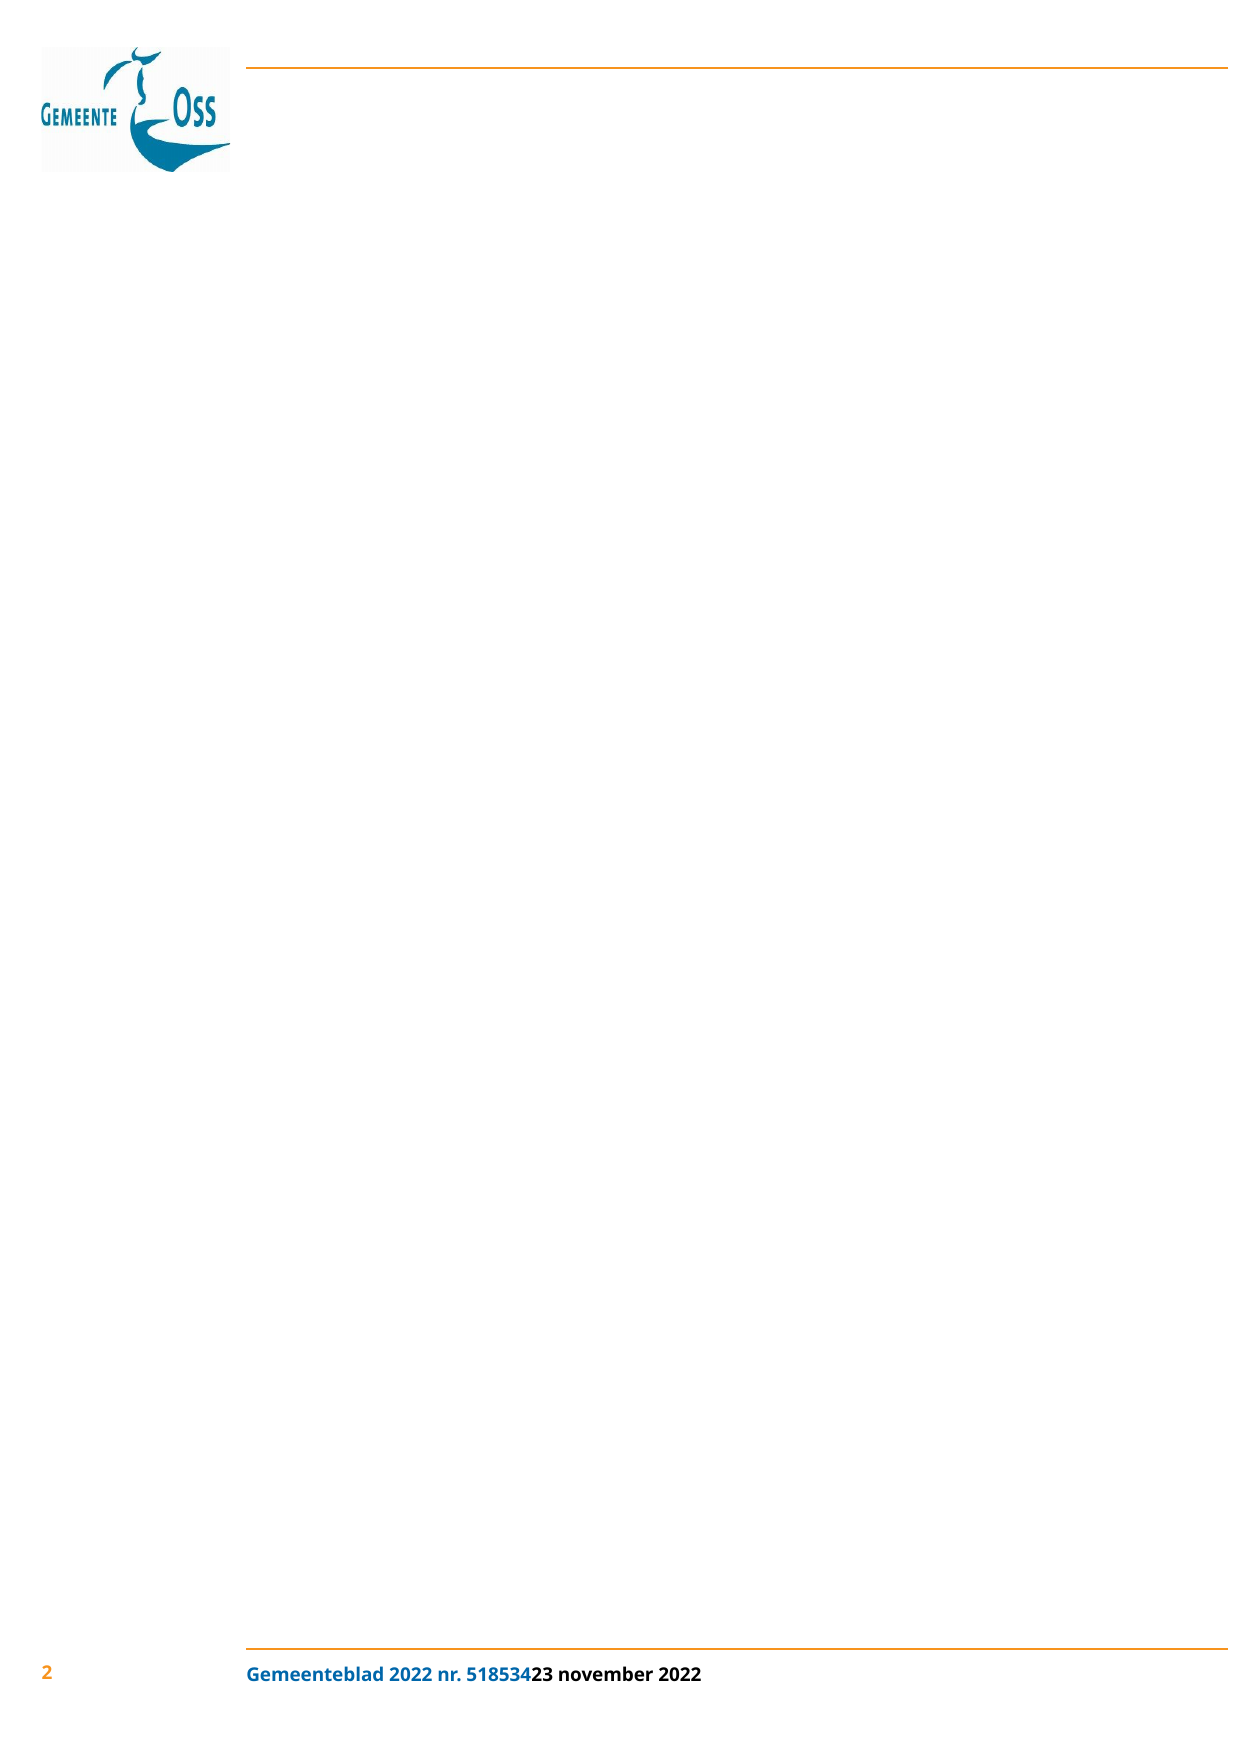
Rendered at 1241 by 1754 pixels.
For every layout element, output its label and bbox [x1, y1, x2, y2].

picture [41, 47, 231, 172]
